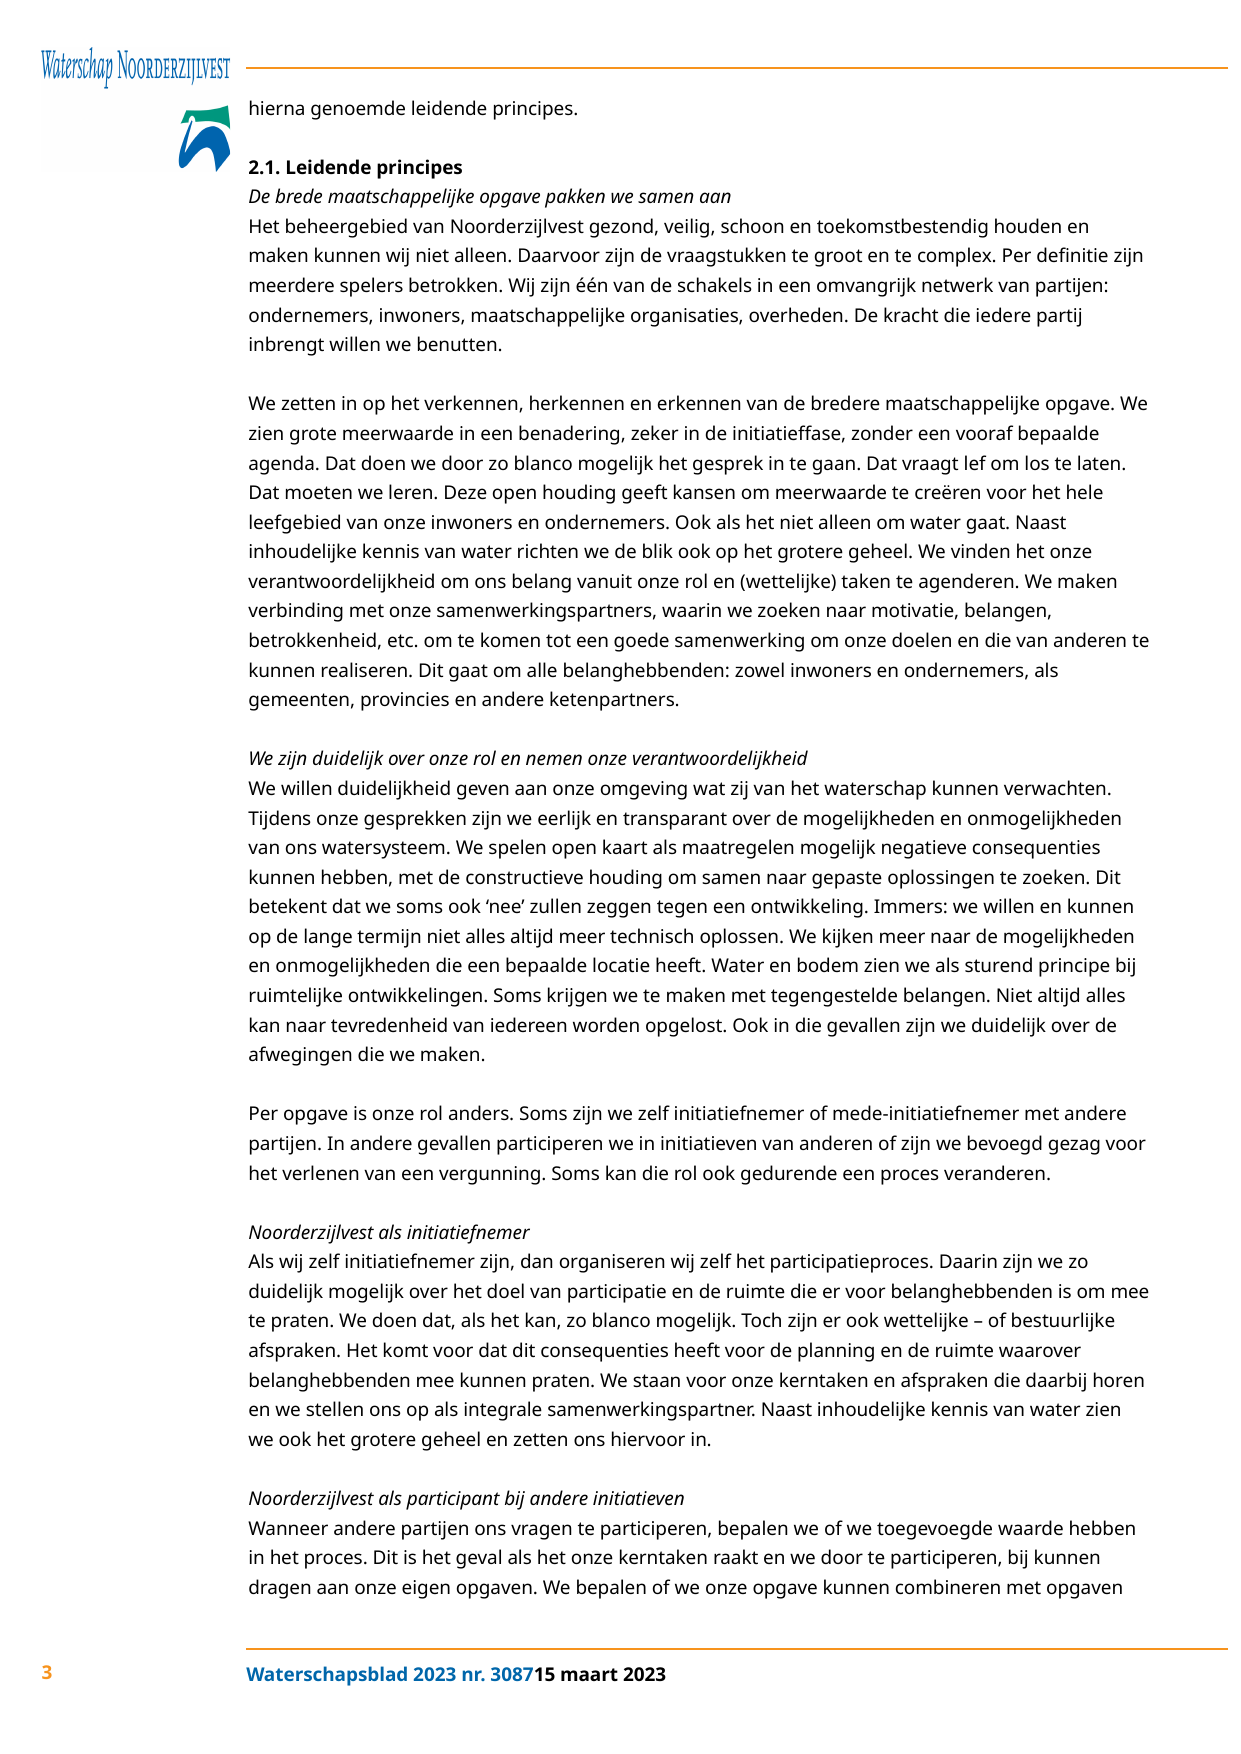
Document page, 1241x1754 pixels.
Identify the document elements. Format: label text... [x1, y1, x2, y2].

text hierna genoemde leidende principes. [248, 95, 1152, 121]
text We zetten in op het verkennen, herkennen en erkennen van de bredere maatschappelijke opgave. We zien grote meerwaarde in een benadering, zeker in de initiatieffase, zonder een vooraf bepaalde agenda. Dat doen we door zo blanco mogelijk het gesprek in te gaan. Dat vraagt lef om los te laten. Dat moeten we leren. Deze open houding geeft kansen om meerwaarde te creëren voor het hele leefgebied van onze inwoners en ondernemers. Ook als het niet alleen om water gaat. Naast inhoudelijke kennis van water richten we de blik ook op het grotere geheel. We vinden het onze verantwoordelijkheid om ons belang vanuit onze rol en (wettelijke) taken te agenderen. We maken verbinding met onze samenwerkingspartners, waarin we zoeken naar motivatie, belangen, betrokkenheid, etc. om te komen tot een goede samenwerking om onze doelen en die van anderen te kunnen realiseren. Dit gaat om alle belanghebbenden: zowel inwoners en ondernemers, als gemeenten, provincies en andere ketenpartners. [248, 391, 1152, 712]
text De brede maatschappelijke opgave pakken we samen aan [248, 183, 1152, 209]
text We zijn duidelijk over onze rol en nemen onze verantwoordelijkheid [248, 746, 1152, 771]
text Per opgave is onze rol anders. Soms zijn we zelf initiatiefnemer of mede-initiatiefnemer met andere partijen. In andere gevallen participeren we in initiatieven van anderen of zijn we bevoegd gezag voor het verlenen van een vergunning. Soms kan die rol ook gedurende een proces veranderen. [248, 1101, 1152, 1186]
text We willen duidelijkheid geven aan onze omgeving wat zij van het waterschap kunnen verwachten. Tijdens onze gesprekken zijn we eerlijk en transparant over de mogelijkheden en onmogelijkheden van ons watersysteem. We spelen open kaart als maatregelen mogelijk negatieve consequenties kunnen hebben, met de constructieve houding om samen naar gepaste oplossingen te zoeken. Dit betekent dat we soms ook ‘nee’ zullen zeggen tegen een ontwikkeling. Immers: we willen en kunnen op de lange termijn niet alles altijd meer technisch oplossen. We kijken meer naar de mogelijkheden en onmogelijkheden die een bepaalde locatie heeft. Water en bodem zien we als sturend principe bij ruimtelijke ontwikkelingen. Soms krijgen we te maken met tegengestelde belangen. Niet altijd alles kan naar tevredenheid van iedereen worden opgelost. Ook in die gevallen zijn we duidelijk over de afwegingen die we maken. [248, 775, 1152, 1067]
text Noorderzijlvest als initiatiefnemer [248, 1219, 1152, 1245]
text Noorderzijlvest als participant bij andere initiatieven [248, 1485, 1152, 1511]
text Als wij zelf initiatiefnemer zijn, dan organiseren wij zelf het participatieproces. Daarin zijn we zo duidelijk mogelijk over het doel van participatie en de ruimte die er voor belanghebbenden is om mee te praten. We doen dat, als het kan, zo blanco mogelijk. Toch zijn er ook wettelijke – of bestuurlijke afspraken. Het komt voor dat dit consequenties heeft voor de planning en de ruimte waarover belanghebbenden mee kunnen praten. We staan voor onze kerntaken en afspraken die daarbij horen en we stellen ons op als integrale samenwerkingspartner. Naast inhoudelijke kennis van water zien we ook het grotere geheel en zetten ons hiervoor in. [248, 1248, 1152, 1452]
picture [41, 47, 231, 172]
text Wanneer andere partijen ons vragen te participeren, bepalen we of we toegevoegde waarde hebben in het proces. Dit is het geval als het onze kerntaken raakt en we door te participeren, bij kunnen dragen aan onze eigen opgaven. We bepalen of we onze opgave kunnen combineren met opgaven [248, 1515, 1152, 1600]
text 2.1. Leidende principes [248, 154, 1152, 180]
text Het beheergebied van Noorderzijlvest gezond, veilig, schoon en toekomstbestendig houden en maken kunnen wij niet alleen. Daarvoor zijn de vraagstukken te groot en te complex. Per definitie zijn meerdere spelers betrokken. Wij zijn één van de schakels in een omvangrijk netwerk van partijen: ondernemers, inwoners, maatschappelijke organisaties, overheden. De kracht die iedere partij inbrengt willen we benutten. [248, 213, 1152, 357]
